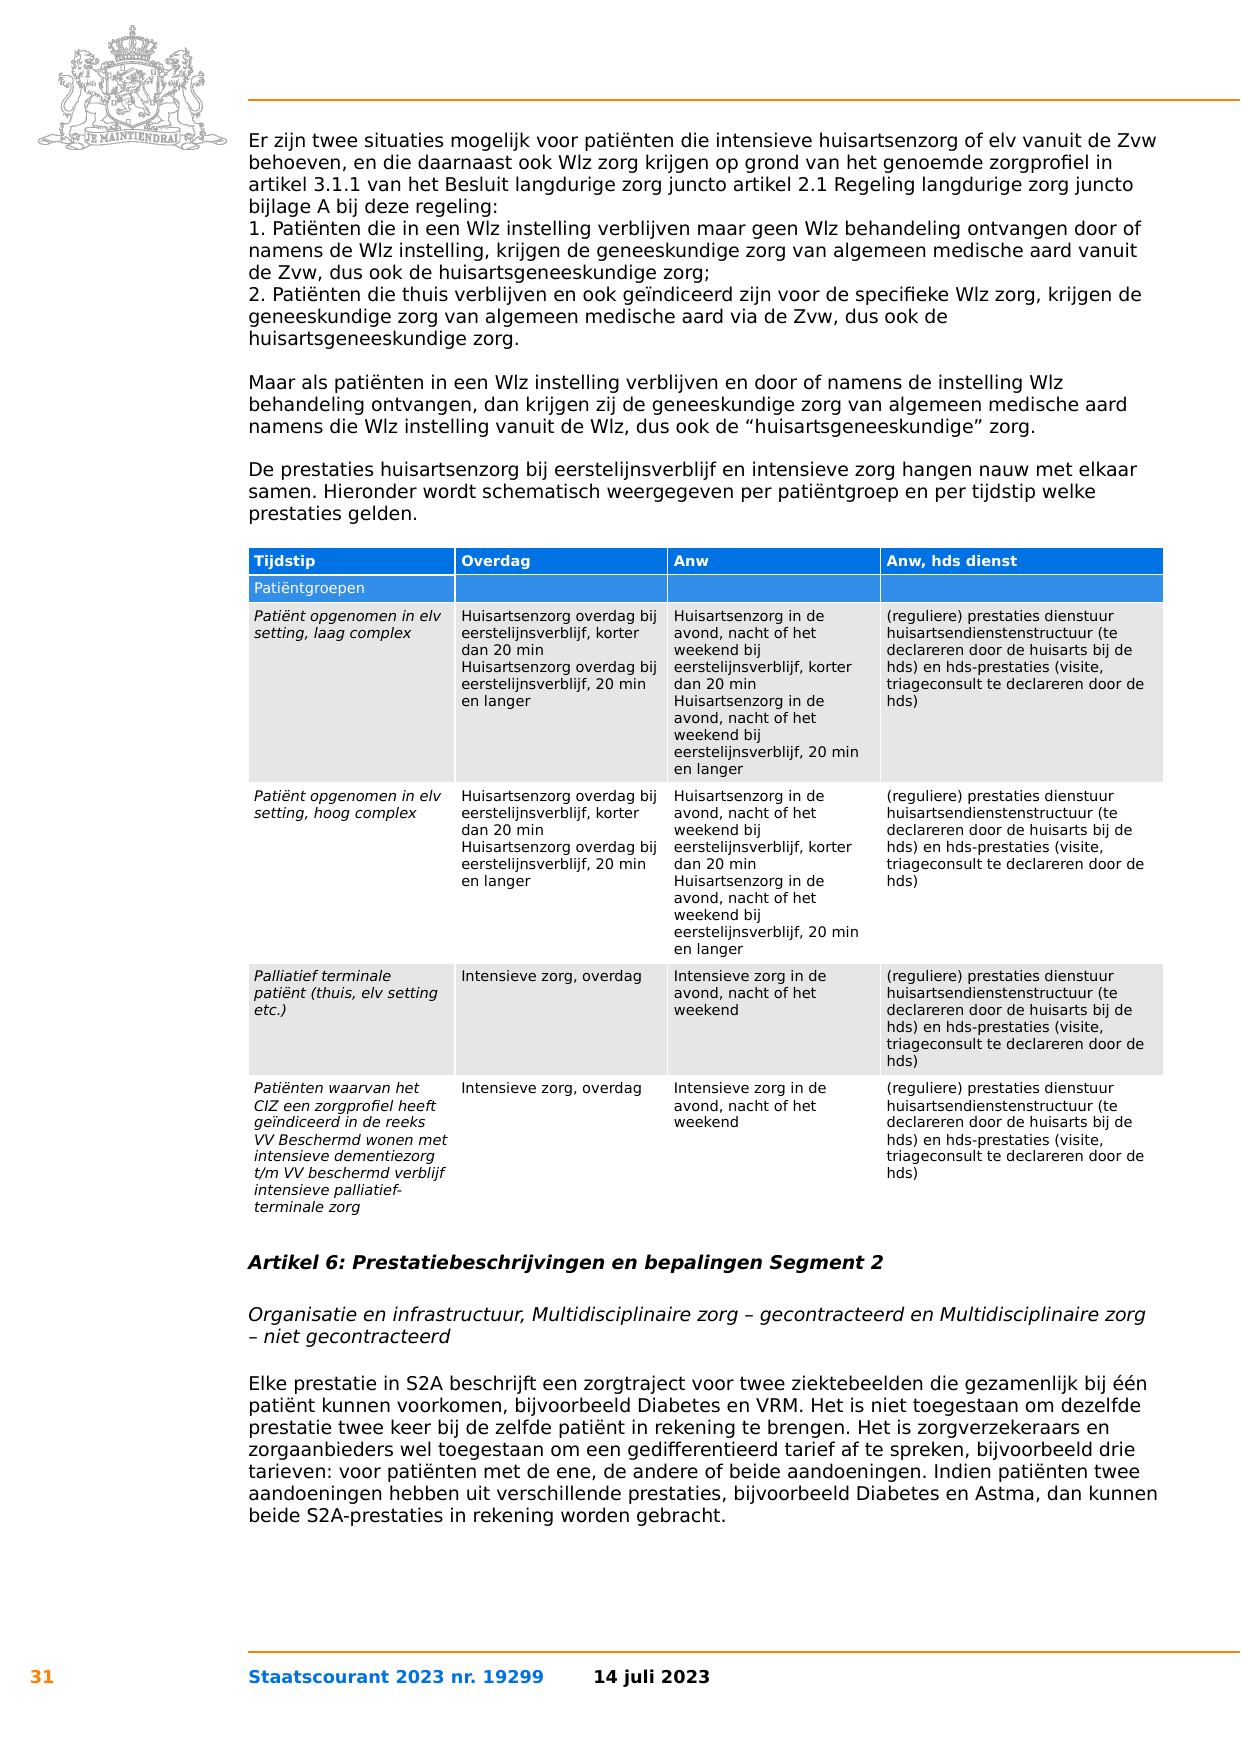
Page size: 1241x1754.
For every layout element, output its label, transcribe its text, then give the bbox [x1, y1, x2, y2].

table_cell (reguliere) prestaties dienstuur huisartsendienstenstructuur (te declareren door de huisarts bij de hds) en hds-prestaties (visite, triageconsult te declareren door de hds) [881, 603, 1163, 782]
table_cell Huisartsenzorg in de avond, nacht of het weekend bij eerstelijnsverblijf, korter dan 20 min Huisartsenzorg in de avond, nacht of het weekend bij eerstelijnsverblijf, 20 min en langer [668, 603, 880, 782]
table_cell Huisartsenzorg in de avond, nacht of het weekend bij eerstelijnsverblijf, korter dan 20 min Huisartsenzorg in de avond, nacht of het weekend bij eerstelijnsverblijf, 20 min en langer [668, 783, 880, 962]
table_cell Intensieve zorg, overdag [456, 1076, 667, 1221]
table_cell Intensieve zorg, overdag [456, 964, 667, 1075]
table_cell (reguliere) prestaties dienstuur huisartsendienstenstructuur (te declareren door de huisarts bij de hds) en hds-prestaties (visite, triageconsult te declareren door de hds) [881, 783, 1163, 962]
subtitle Artikel 6: Prestatiebeschrijvingen en bepalingen Segment 2 [248, 1252, 1163, 1274]
text Maar als patiënten in een Wlz instelling verblijven en door of namens de instelling Wlz behandeling ontvangen, dan krijgen zij de geneeskundige zorg van algemeen medische aard namens die Wlz instelling vanuit de Wlz, dus ook de “huisartsgeneeskundige” zorg. [248, 372, 1163, 437]
table_cell Intensieve zorg in de avond, nacht of het weekend [668, 1076, 880, 1221]
text Er zijn twee situaties mogelijk voor patiënten die intensieve huisartsenzorg of elv vanuit de Zvw behoeven, en die daarnaast ook Wlz zorg krijgen op grond van het genoemde zorgprofiel in artikel 3.1.1 van het Besluit langdurige zorg juncto artikel 2.1 Regeling langdurige zorg juncto bijlage A bij deze regeling: [248, 130, 1163, 218]
table_cell Intensieve zorg in de avond, nacht of het weekend [668, 964, 880, 1075]
table_cell Palliatief terminale patiënt (thuis, elv setting etc.) [249, 964, 454, 1075]
text Elke prestatie in S2A beschrijft een zorgtraject voor twee ziektebeelden die gezamenlijk bij één patiënt kunnen voorkomen, bijvoorbeeld Diabetes en VRM. Het is niet toegestaan om dezelfde prestatie twee keer bij de zelfde patiënt in rekening te brengen. Het is zorgverzekeraars en zorgaanbieders wel toegestaan om een gedifferentieerd tarief af te spreken, bijvoorbeeld drie tarieven: voor patiënten met de ene, de andere of beide aandoeningen. Indien patiënten twee aandoeningen hebben uit verschillende prestaties, bijvoorbeeld Diabetes en Astma, dan kunnen beide S2A-prestaties in rekening worden gebracht. [248, 1373, 1163, 1527]
table_cell Huisartsenzorg overdag bij eerstelijnsverblijf, korter dan 20 min Huisartsenzorg overdag bij eerstelijnsverblijf, 20 min en langer [456, 603, 667, 782]
table_header Overdag [456, 548, 667, 575]
text 1. Patiënten die in een Wlz instelling verblijven maar geen Wlz behandeling ontvangen door of namens de Wlz instelling, krijgen de geneeskundige zorg van algemeen medische aard vanuit de Zvw, dus ook de huisartsgeneeskundige zorg; [248, 218, 1163, 284]
table_header Tijdstip [249, 548, 454, 574]
table_header Anw [668, 548, 880, 575]
table_cell Patiëntgroepen [249, 576, 454, 602]
table_header Anw, hds dienst [881, 548, 1163, 575]
table_cell Huisartsenzorg overdag bij eerstelijnsverblijf, korter dan 20 min Huisartsenzorg overdag bij eerstelijnsverblijf, 20 min en langer [456, 783, 667, 962]
picture [38, 25, 227, 150]
table_cell (reguliere) prestaties dienstuur huisartsendienstenstructuur (te declareren door de huisarts bij de hds) en hds-prestaties (visite, triageconsult te declareren door de hds) [881, 964, 1163, 1075]
subtitle Organisatie en infrastructuur, Multidisciplinaire zorg – gecontracteerd en Multidisciplinaire zorg – niet gecontracteerd [248, 1304, 1163, 1348]
table_cell Patiënten waarvan het CIZ een zorgprofiel heeft geïndiceerd in de reeks VV Beschermd wonen met intensieve dementiezorg t/m VV beschermd verblijf intensieve palliatief-terminale zorg [249, 1076, 454, 1221]
table_cell Patiënt opgenomen in elv setting, laag complex [249, 603, 454, 782]
text 2. Patiënten die thuis verblijven en ook geïndiceerd zijn voor de specifieke Wlz zorg, krijgen de geneeskundige zorg van algemeen medische aard via de Zvw, dus ook de huisartsgeneeskundige zorg. [248, 284, 1163, 350]
table_cell Patiënt opgenomen in elv setting, hoog complex [249, 783, 454, 962]
text De prestaties huisartsenzorg bij eerstelijnsverblijf en intensieve zorg hangen nauw met elkaar samen. Hieronder wordt schematisch weergegeven per patiëntgroep en per tijdstip welke prestaties gelden. [248, 459, 1163, 525]
table_cell (reguliere) prestaties dienstuur huisartsendienstenstructuur (te declareren door de huisarts bij de hds) en hds-prestaties (visite, triageconsult te declareren door de hds) [881, 1076, 1163, 1221]
